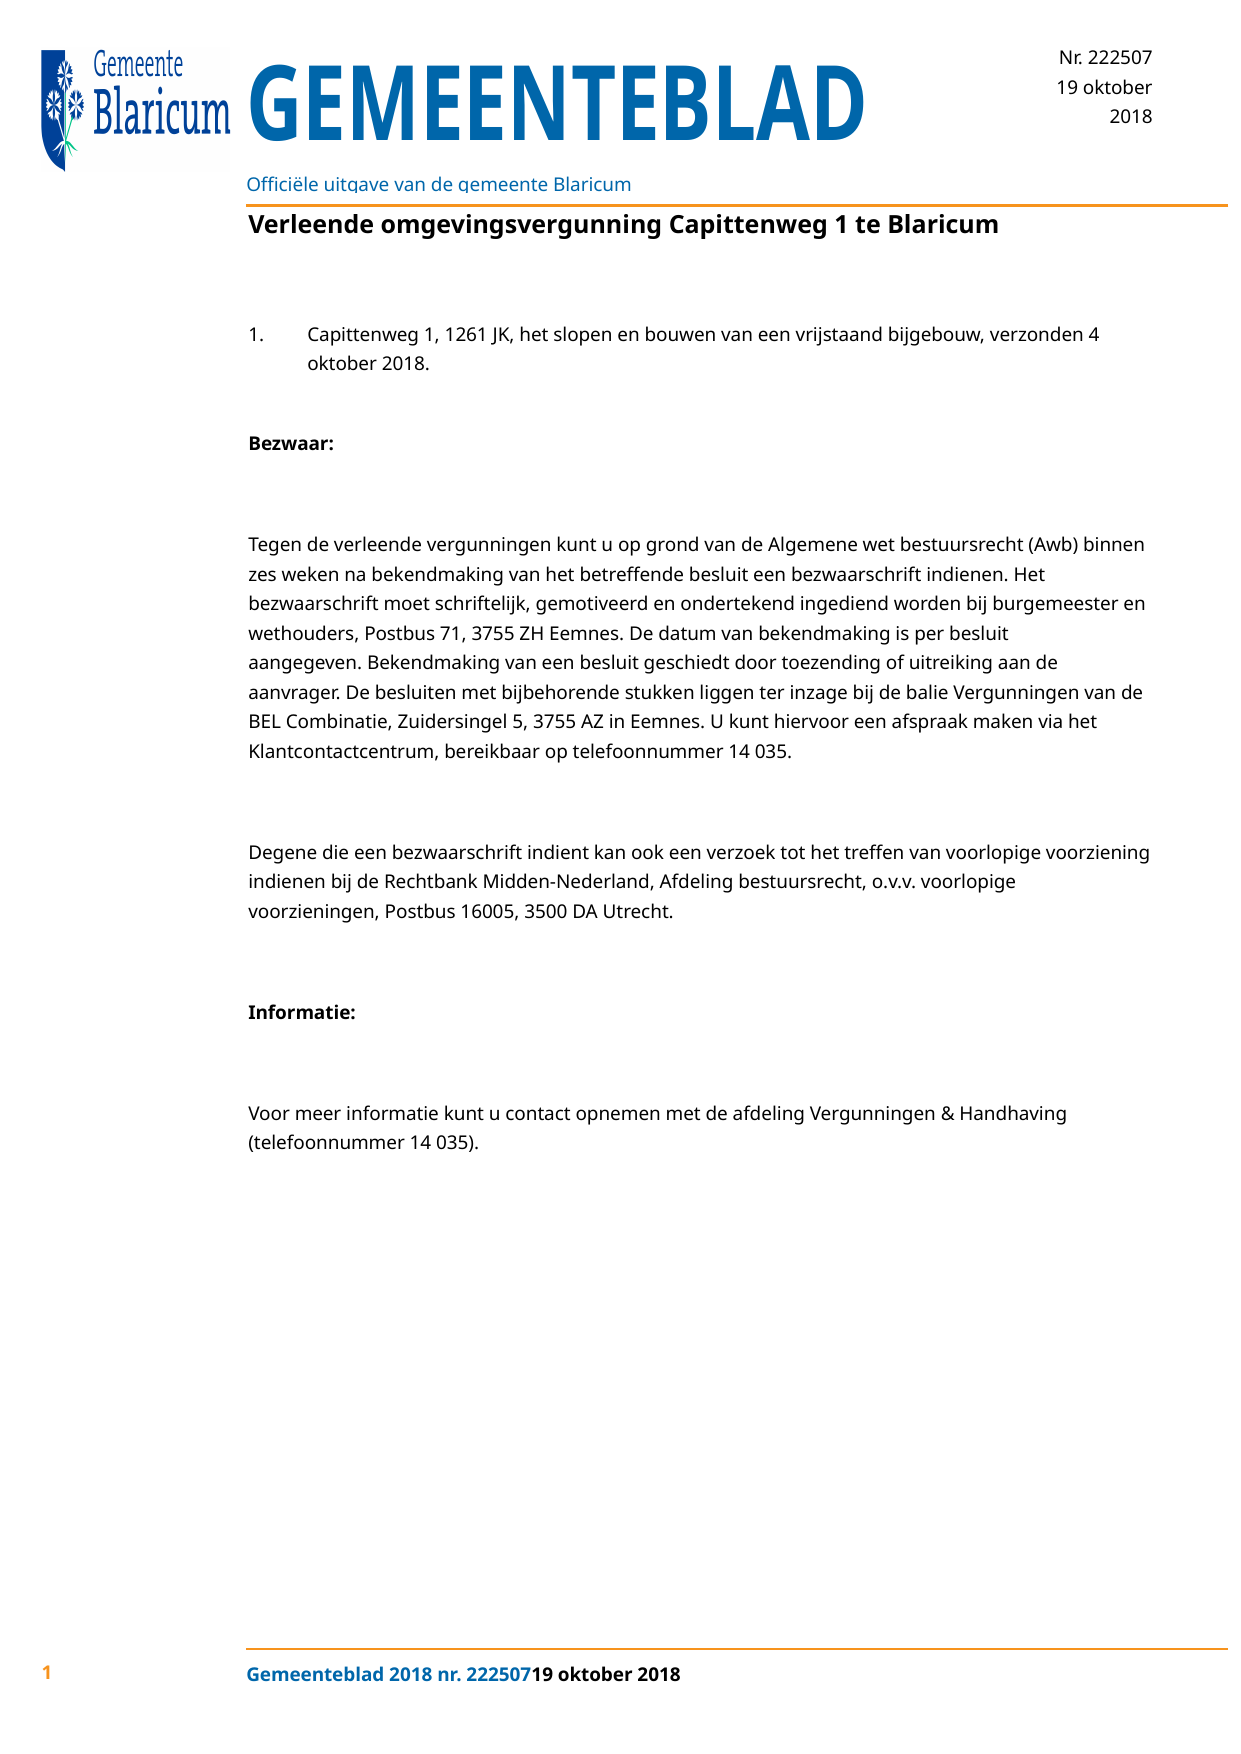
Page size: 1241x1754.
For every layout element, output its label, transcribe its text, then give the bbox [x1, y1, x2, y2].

list Capittenweg 1, 1261 JK, het slopen en bouwen van een vrijstaand bijgebouw, verzonden 4 oktober 2018. [248, 321, 1152, 376]
picture [41, 47, 231, 172]
text Bezwaar: [248, 430, 1152, 456]
text Verleende omgevingsvergunning Capittenweg 1 te Blaricum [248, 207, 1152, 241]
text Tegen de verleende vergunningen kunt u op grond van de Algemene wet bestuursrecht (Awb) binnen zes weken na bekendmaking van het betreffende besluit een bezwaarschrift indienen. Het bezwaarschrift moet schriftelijk, gemotiveerd en ondertekend ingediend worden bij burgemeester en wethouders, Postbus 71, 3755 ZH Eemnes. De datum van bekendmaking is per besluit aangegeven. Bekendmaking van een besluit geschiedt door toezending of uitreiking aan de aanvrager. De besluiten met bijbehorende stukken liggen ter inzage bij de balie Vergunningen van de BEL Combinatie, Zuidersingel 5, 3755 AZ in Eemnes. U kunt hiervoor een afspraak maken via het Klantcontactcentrum, bereikbaar op telefoonnummer 14 035. [248, 531, 1152, 764]
text Informatie: [248, 999, 1152, 1025]
text Voor meer informatie kunt u contact opnemen met de afdeling Vergunningen & Handhaving (telefoonnummer 14 035). [248, 1100, 1152, 1155]
text Degene die een bezwaarschrift indient kan ook een verzoek tot het treffen van voorlopige voorziening indienen bij de Rechtbank Midden-Nederland, Afdeling bestuursrecht, o.v.v. voorlopige voorzieningen, Postbus 16005, 3500 DA Utrecht. [248, 839, 1152, 924]
